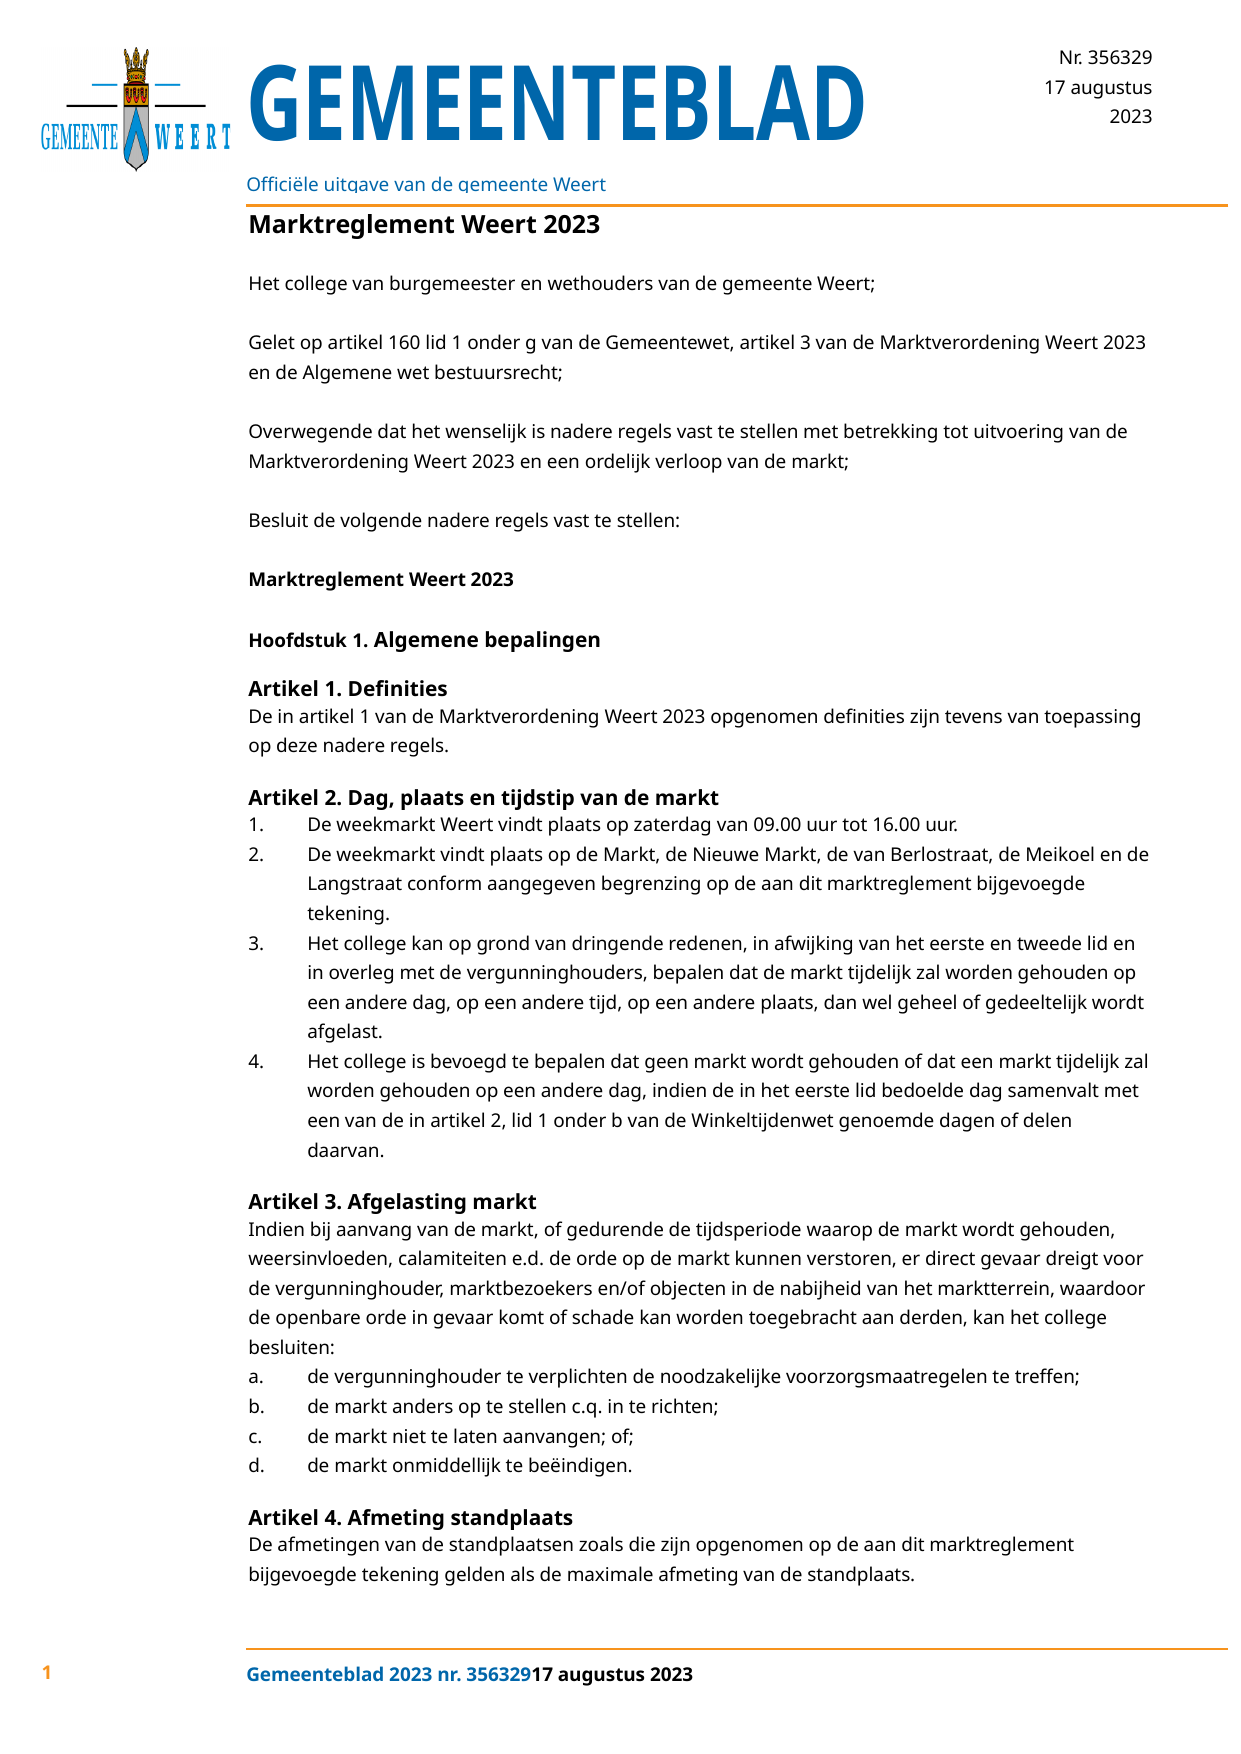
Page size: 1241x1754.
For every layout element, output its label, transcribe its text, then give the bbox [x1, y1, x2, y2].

text De afmetingen van de standplaatsen zoals die zijn opgenomen op de aan dit marktreglement bijgevoegde tekening gelden als de maximale afmeting van de standplaats. [248, 1531, 1152, 1587]
list De weekmarkt Weert vindt plaats op zaterdag van 09.00 uur tot 16.00 uur. [248, 811, 1152, 837]
picture [41, 47, 231, 172]
list de vergunninghouder te verplichten de noodzakelijke voorzorgsmaatregelen te treffen; [248, 1364, 1152, 1389]
text Hoofdstuk 1. Algemene bepalingen [248, 625, 1152, 654]
text Het college van burgemeester en wethouders van de gemeente Weert; [248, 270, 1152, 296]
list Het college is bevoegd te bepalen dat geen markt wordt gehouden of dat een markt tijdelijk zal worden gehouden op een andere dag, indien de in het eerste lid bedoelde dag samenvalt met een van de in artikel 2, lid 1 onder b van de Winkeltijdenwet genoemde dagen of delen daarvan. [248, 1048, 1152, 1163]
list De weekmarkt vindt plaats op de Markt, de Nieuwe Markt, de van Berlostraat, de Meikoel en de Langstraat conform aangegeven begrenzing op de aan dit marktreglement bijgevoegde tekening. [248, 841, 1152, 926]
list de markt onmiddellijk te beëindigen. [248, 1452, 1152, 1478]
list de markt niet te laten aanvangen; of; [248, 1423, 1152, 1448]
text Indien bij aanvang van de markt, of gedurende de tijdsperiode waarop de markt wordt gehouden, weersinvloeden, calamiteiten e.d. de orde op de markt kunnen verstoren, er direct gevaar dreigt voor de vergunninghouder, marktbezoekers en/of objecten in de nabijheid van het marktterrein, waardoor de openbare orde in gevaar komt of schade kan worden toegebracht aan derden, kan het college besluiten: [248, 1216, 1152, 1360]
text De in artikel 1 van de Marktverordening Weert 2023 opgenomen definities zijn tevens van toepassing op deze nadere regels. [248, 703, 1152, 758]
text Marktreglement Weert 2023 [248, 207, 1152, 241]
text Besluit de volgende nadere regels vast te stellen: [248, 507, 1152, 533]
list Het college kan op grond van dringende redenen, in afwijking van het eerste en tweede lid en in overleg met de vergunninghouders, bepalen dat de markt tijdelijk zal worden gehouden op een andere dag, op een andere tijd, op een andere plaats, dan wel geheel of gedeeltelijk wordt afgelast. [248, 930, 1152, 1044]
text Gelet op artikel 160 lid 1 onder g van de Gemeentewet, artikel 3 van de Marktverordening Weert 2023 en de Algemene wet bestuursrecht; [248, 329, 1152, 385]
text Artikel 4. Afmeting standplaats [248, 1503, 1152, 1531]
text Artikel 1. Definities [248, 674, 1152, 703]
list de markt anders op te stellen c.q. in te richten; [248, 1393, 1152, 1419]
text Artikel 3. Afgelasting markt [248, 1187, 1152, 1216]
text Marktreglement Weert 2023 [248, 566, 1152, 592]
text Overwegende dat het wenselijk is nadere regels vast te stellen met betrekking tot uitvoering van de Marktverordening Weert 2023 en een ordelijk verloop van de markt; [248, 418, 1152, 473]
text Artikel 2. Dag, plaats en tijdstip van de markt [248, 783, 1152, 811]
